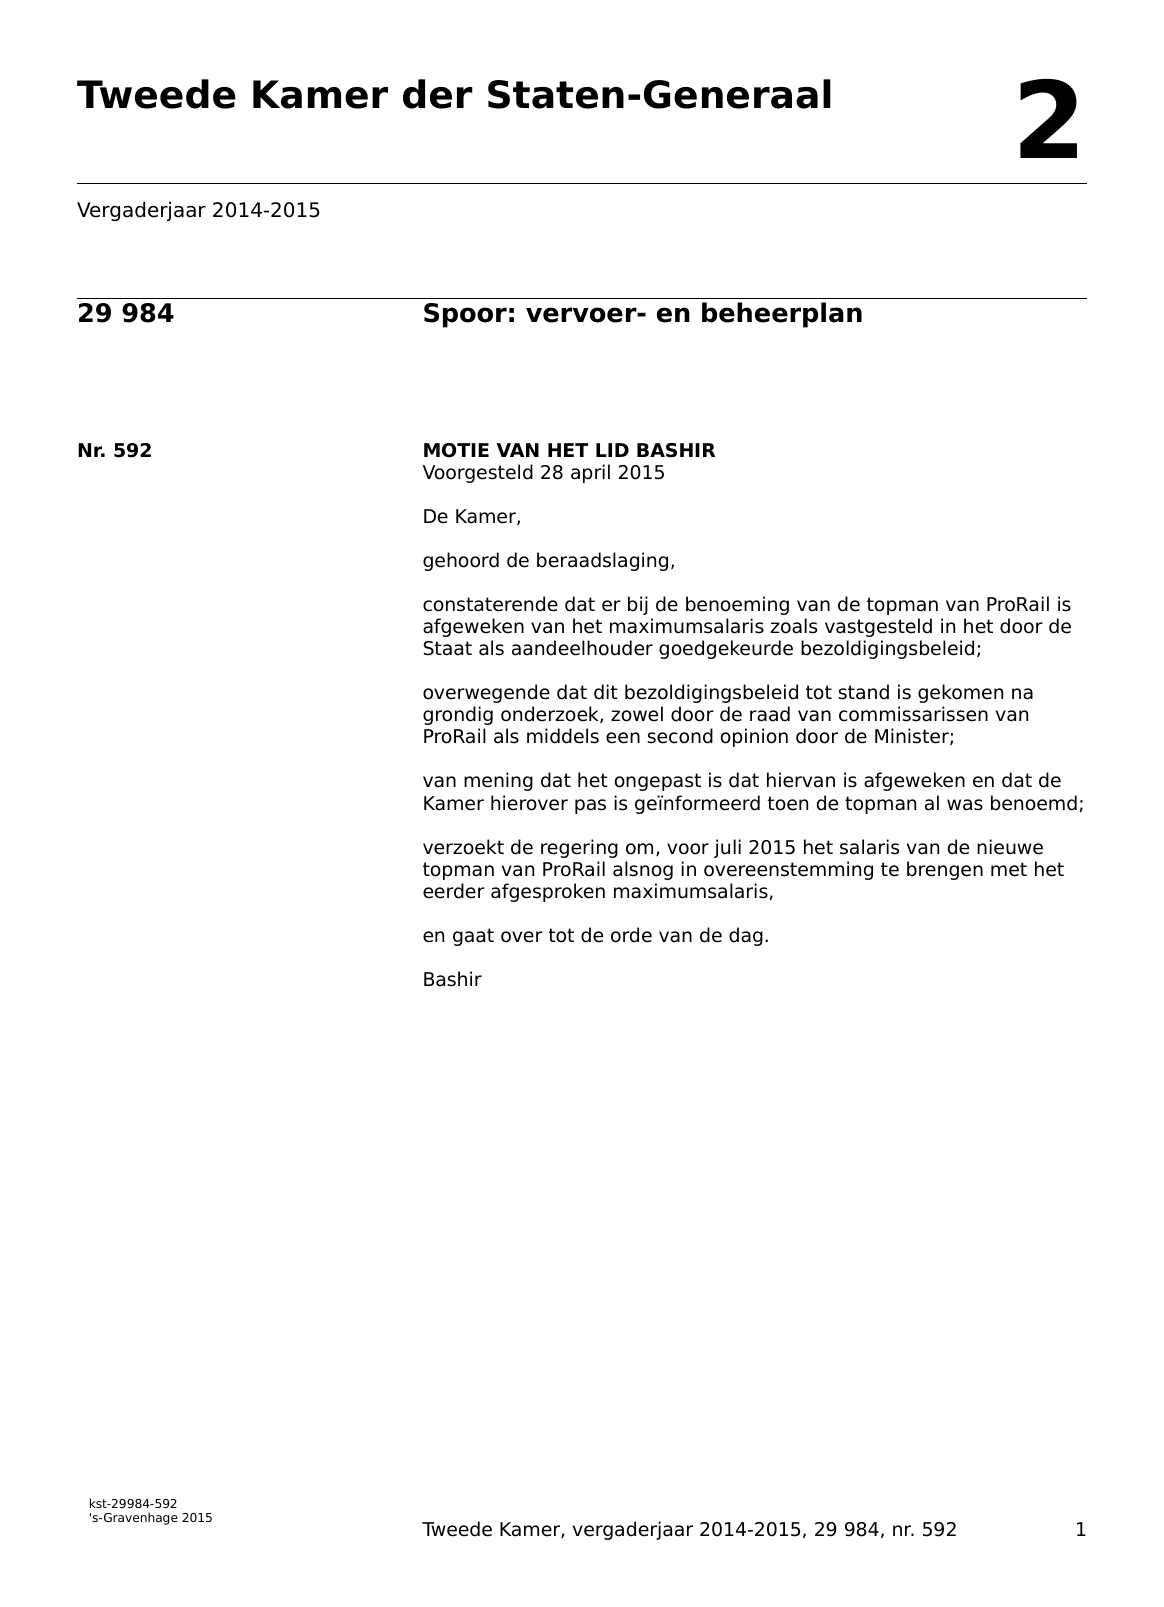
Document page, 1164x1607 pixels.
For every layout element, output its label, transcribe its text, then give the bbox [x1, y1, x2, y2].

text en gaat over tot de orde van de dag. [422, 925, 1087, 947]
text verzoekt de regering om, voor juli 2015 het salaris van de nieuwe topman van ProRail alsnog in overeenstemming te brengen met het eerder afgesproken maximumsalaris, [422, 837, 1087, 902]
text constaterende dat er bij de benoeming van de topman van ProRail is afgeweken van het maximumsalaris zoals vastgesteld in het door de Staat als aandeelhouder goedgekeurde bezoldigingsbeleid; [422, 594, 1087, 660]
text Voorgesteld 28 april 2015 [422, 462, 1087, 484]
table_header 2 [886, 59, 1087, 183]
text overwegende dat dit bezoldigingsbeleid tot stand is gekomen na grondig onderzoek, zowel door de raad van commissarissen van ProRail als middels een second opinion door de Minister; [422, 682, 1087, 748]
text van mening dat het ongepast is dat hiervan is afgeweken en dat de Kamer hierover pas is geïnformeerd toen de topman al was benoemd; [422, 770, 1087, 814]
text gehoord de beraadslaging, [422, 550, 1087, 572]
subtitle 29 984 Spoor: vervoer- en beheerplan [77, 299, 1087, 329]
table_cell Vergaderjaar 2014-2015 [77, 184, 1087, 298]
table_header Tweede Kamer der Staten-Generaal [77, 59, 886, 183]
text Bashir [422, 969, 1087, 991]
text 's-Gravenhage 2015 [88, 1511, 323, 1525]
text kst-29984-592 [88, 1497, 323, 1511]
text De Kamer, [422, 506, 1087, 528]
subtitle Nr. 592 MOTIE VAN HET LID BASHIR [77, 440, 1087, 462]
